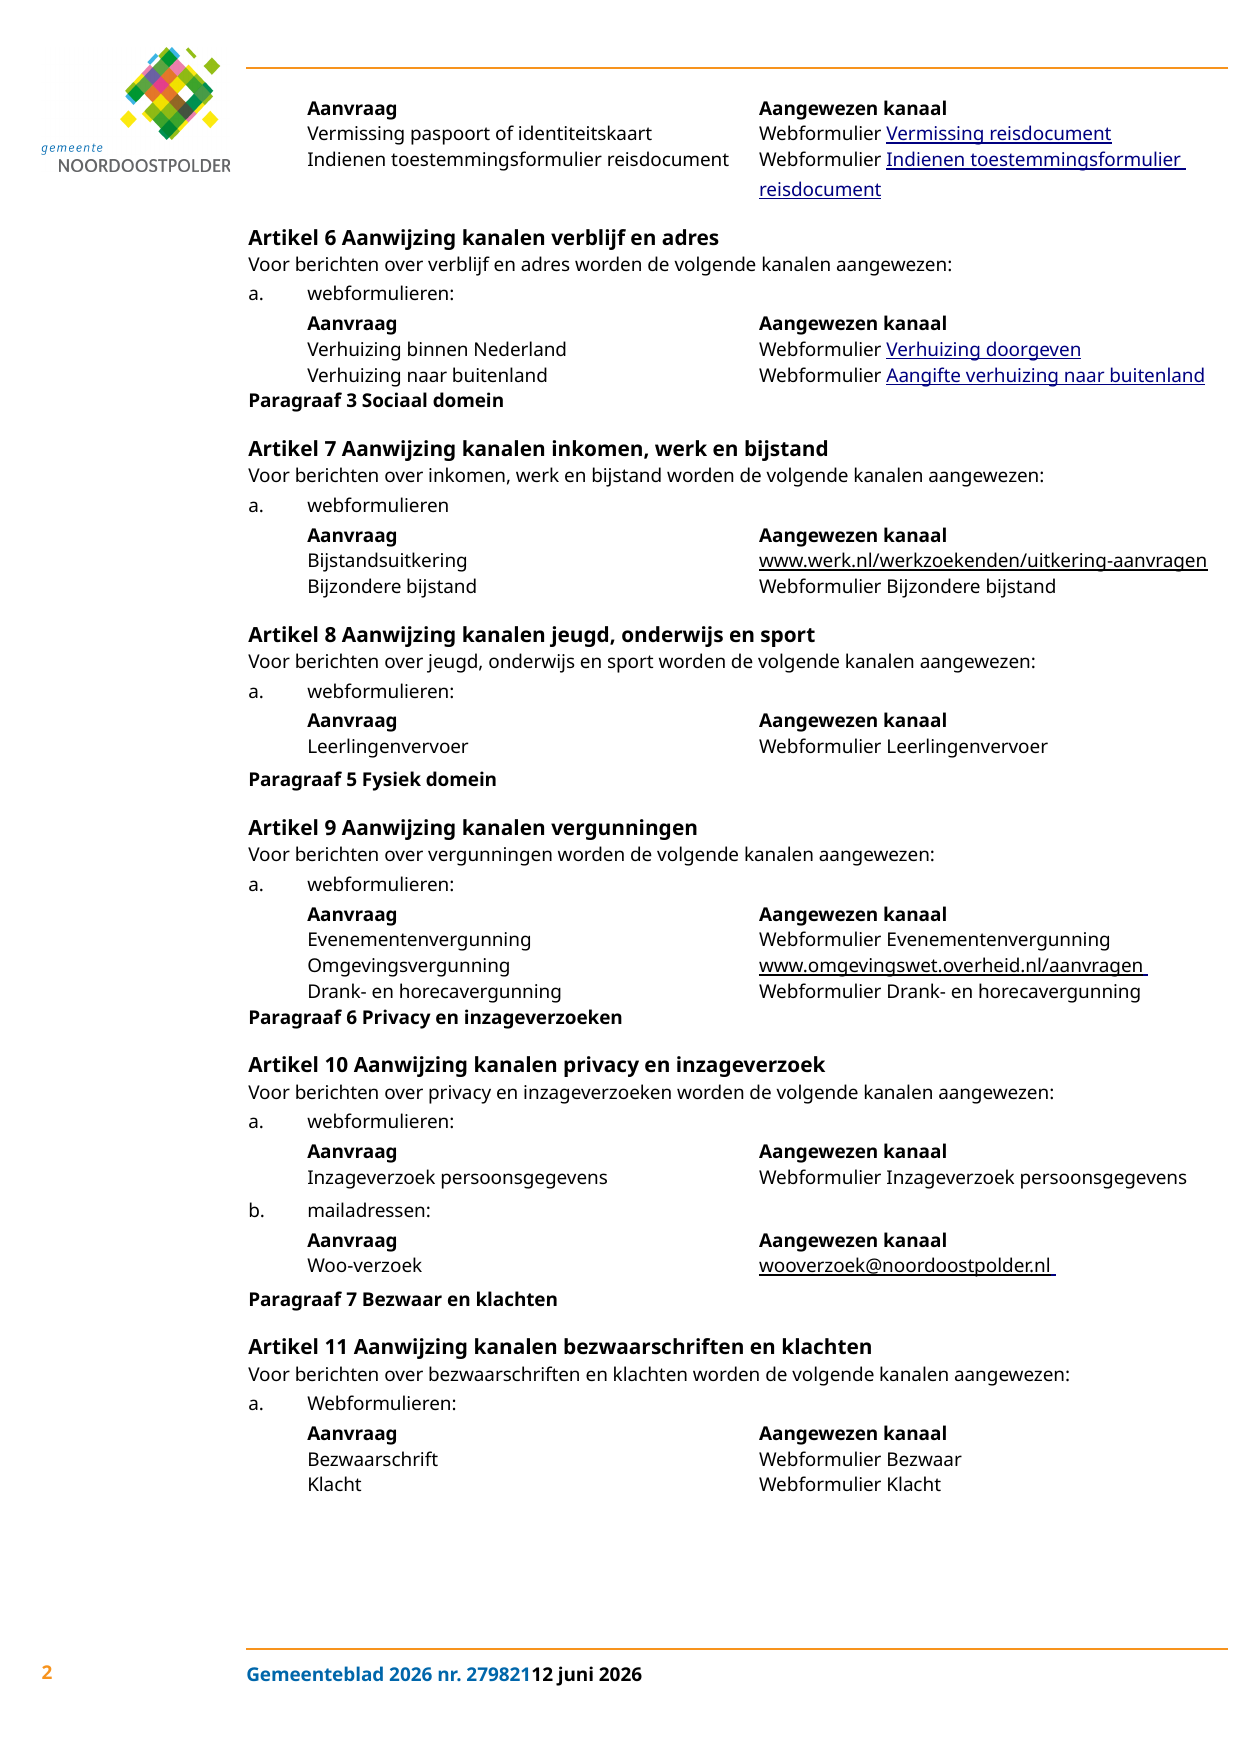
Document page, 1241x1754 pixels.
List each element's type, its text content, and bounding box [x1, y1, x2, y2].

table_cell Woo-verzoek [307, 1253, 759, 1278]
table_header Aanvraag [307, 310, 759, 336]
table_cell Vermissing paspoort of identiteitskaart [307, 121, 759, 146]
table_cell Klacht [307, 1472, 759, 1497]
table_cell Webformulier Bezwaar [759, 1446, 1211, 1472]
table_cell www.werk.nl/werkzoekenden/uitkering-aanvragen [759, 548, 1211, 573]
text Artikel 7 Aanwijzing kanalen inkomen, werk en bijstand [248, 434, 1152, 463]
table_header Aanvraag [307, 1138, 759, 1164]
text Voor berichten over privacy en inzageverzoeken worden de volgende kanalen aangewezen: [248, 1079, 1152, 1105]
table_cell Webformulier Bijzondere bijstand [759, 573, 1211, 599]
table_cell Bijstandsuitkering [307, 548, 759, 573]
table_cell Verhuizing naar buitenland [307, 362, 759, 387]
table_cell Webformulier Inzageverzoek persoonsgegevens [759, 1164, 1211, 1190]
table_header Aanvraag [307, 522, 759, 548]
list webformulieren: [248, 678, 1152, 704]
text Paragraaf 3 Sociaal domein [248, 388, 1152, 413]
text Artikel 8 Aanwijzing kanalen jeugd, onderwijs en sport [248, 620, 1152, 648]
table_cell Leerlingenvervoer [307, 734, 759, 759]
table_cell Evenementenvergunning [307, 927, 759, 952]
table_cell wooverzoek@noordoostpolder.nl [759, 1253, 1211, 1278]
text Artikel 10 Aanwijzing kanalen privacy en inzageverzoek [248, 1051, 1152, 1079]
text Voor berichten over verblijf en adres worden de volgende kanalen aangewezen: [248, 251, 1152, 277]
text Artikel 9 Aanwijzing kanalen vergunningen [248, 813, 1152, 842]
table_cell Webformulier Indienen toestemmingsformulier reisdocument [759, 146, 1211, 202]
list webformulieren: [248, 871, 1152, 897]
table_cell Webformulier Aangifte verhuizing naar buitenland [759, 362, 1211, 387]
table_cell Webformulier Evenementenvergunning [759, 927, 1211, 952]
text Artikel 6 Aanwijzing kanalen verblijf en adres [248, 223, 1152, 251]
text Voor berichten over vergunningen worden de volgende kanalen aangewezen: [248, 842, 1152, 867]
table_cell Webformulier Drank- en horecavergunning [759, 978, 1211, 1004]
list mailadressen: [248, 1197, 1152, 1223]
list webformulieren: [248, 281, 1152, 306]
table_cell Indienen toestemmingsformulier reisdocument [307, 146, 759, 202]
table_header Aangewezen kanaal [759, 708, 1211, 733]
table_header Aangewezen kanaal [759, 95, 1211, 121]
table_header Aanvraag [307, 901, 759, 927]
table_header Aanvraag [307, 1420, 759, 1446]
table_header Aanvraag [307, 708, 759, 733]
text Paragraaf 6 Privacy en inzageverzoeken [248, 1004, 1152, 1030]
table_cell Bijzondere bijstand [307, 573, 759, 599]
text Voor berichten over bezwaarschriften en klachten worden de volgende kanalen aangewezen: [248, 1361, 1152, 1387]
table_header Aangewezen kanaal [759, 1420, 1211, 1446]
table_header Aangewezen kanaal [759, 901, 1211, 927]
table_cell Omgevingsvergunning [307, 953, 759, 978]
list webformulieren [248, 492, 1152, 518]
table_cell Webformulier Klacht [759, 1472, 1211, 1497]
table_header Aangewezen kanaal [759, 1138, 1211, 1164]
table_cell Verhuizing binnen Nederland [307, 336, 759, 362]
table_header Aanvraag [307, 1227, 759, 1253]
text Artikel 11 Aanwijzing kanalen bezwaarschriften en klachten [248, 1332, 1152, 1361]
table_header Aangewezen kanaal [759, 1227, 1211, 1253]
table_cell Bezwaarschrift [307, 1446, 759, 1472]
table_cell Webformulier Vermissing reisdocument [759, 121, 1211, 146]
list webformulieren: [248, 1108, 1152, 1134]
text Paragraaf 5 Fysiek domein [248, 767, 1152, 792]
table_cell Webformulier Verhuizing doorgeven [759, 336, 1211, 362]
table_cell www.omgevingswet.overheid.nl/aanvragen [759, 953, 1211, 978]
picture [41, 47, 231, 172]
table_cell Inzageverzoek persoonsgegevens [307, 1164, 759, 1190]
table_header Aangewezen kanaal [759, 310, 1211, 336]
table_header Aanvraag [307, 95, 759, 121]
table_cell Drank- en horecavergunning [307, 978, 759, 1004]
table_header Aangewezen kanaal [759, 522, 1211, 548]
text Voor berichten over jeugd, onderwijs en sport worden de volgende kanalen aangewezen: [248, 648, 1152, 674]
text Voor berichten over inkomen, werk en bijstand worden de volgende kanalen aangewezen: [248, 463, 1152, 488]
text Paragraaf 7 Bezwaar en klachten [248, 1286, 1152, 1312]
table_cell Webformulier Leerlingenvervoer [759, 734, 1211, 759]
list Webformulieren: [248, 1390, 1152, 1416]
